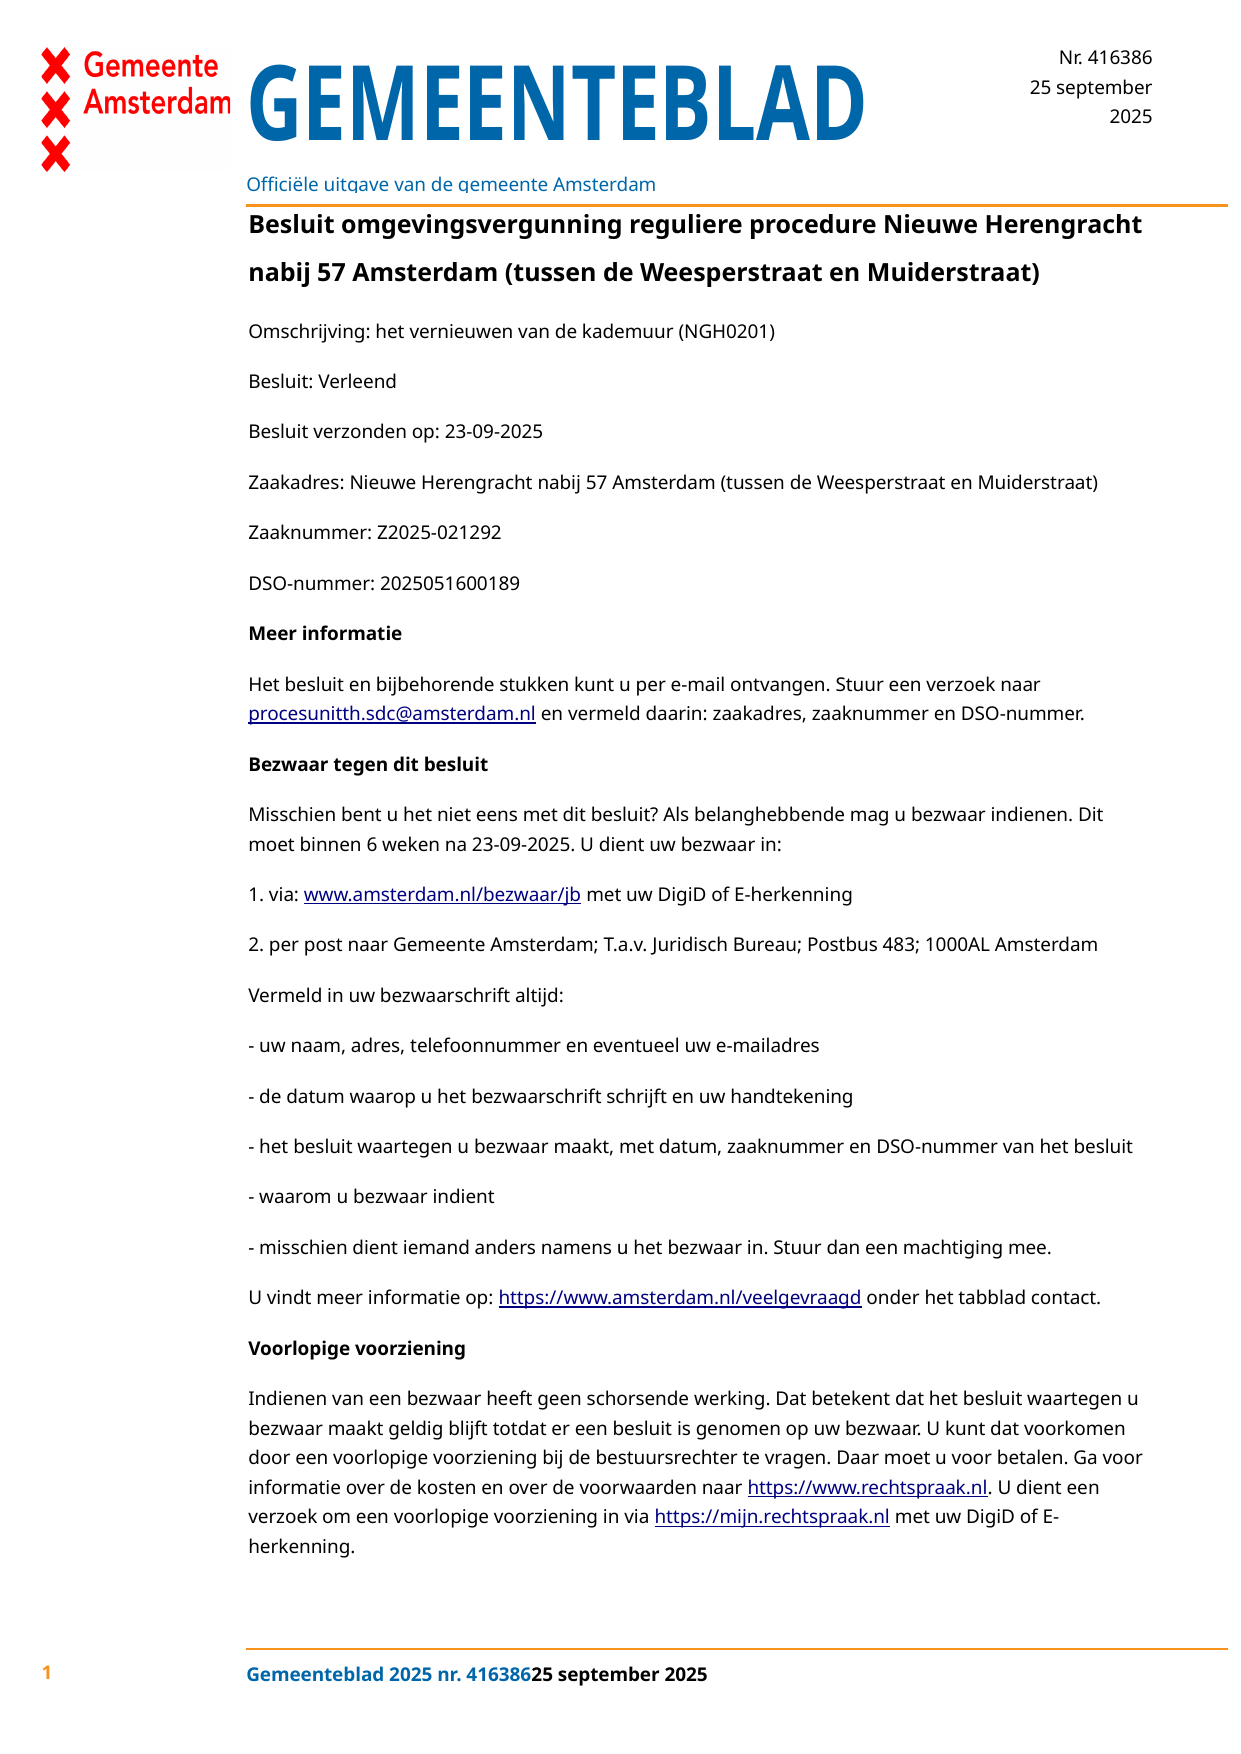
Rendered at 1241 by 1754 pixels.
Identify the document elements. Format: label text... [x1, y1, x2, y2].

text Indienen van een bezwaar heeft geen schorsende werking. Dat betekent dat het besluit waartegen u bezwaar maakt geldig blijft totdat er een besluit is genomen op uw bezwaar. U kunt dat voorkomen door een voorlopige voorziening bij de bestuursrechter te vragen. Daar moet u voor betalen. Ga voor informatie over de kosten en over de voorwaarden naar https://www.rechtspraak.nl. U dient een verzoek om een voorlopige voorziening in via https://mijn.rechtspraak.nl met uw DigiD of E-herkenning. [248, 1385, 1152, 1559]
text Vermeld in uw bezwaarschrift altijd: [248, 982, 1152, 1008]
text Voorlopige voorziening [248, 1335, 1152, 1361]
text Zaakadres: Nieuwe Herengracht nabij 57 Amsterdam (tussen de Weesperstraat en Muiderstraat) [248, 469, 1152, 495]
text - de datum waarop u het bezwaarschrift schrijft en uw handtekening [248, 1083, 1152, 1109]
text DSO-nummer: 2025051600189 [248, 570, 1152, 596]
text Bezwaar tegen dit besluit [248, 751, 1152, 777]
text Besluit verzonden op: 23-09-2025 [248, 419, 1152, 444]
text Misschien bent u het niet eens met dit besluit? Als belanghebbende mag u bezwaar indienen. Dit moet binnen 6 weken na 23-09-2025. U dient uw bezwaar in: [248, 801, 1152, 857]
text Meer informatie [248, 620, 1152, 646]
text Besluit: Verleend [248, 368, 1152, 394]
text Omschrijving: het vernieuwen van de kademuur (NGH0201) [248, 318, 1152, 344]
picture [41, 47, 231, 172]
text - waarom u bezwaar indient [248, 1184, 1152, 1209]
text 1. via: www.amsterdam.nl/bezwaar/jb met uw DigiD of E-herkenning [248, 881, 1152, 907]
text Besluit omgevingsvergunning reguliere procedure Nieuwe Herengracht nabij 57 Amsterdam (tussen de Weesperstraat en Muiderstraat) [248, 207, 1152, 288]
text U vindt meer informatie op: https://www.amsterdam.nl/veelgevraagd onder het tabblad contact. [248, 1284, 1152, 1310]
text - het besluit waartegen u bezwaar maakt, met datum, zaaknummer en DSO-nummer van het besluit [248, 1133, 1152, 1159]
text - uw naam, adres, telefoonnummer en eventueel uw e-mailadres [248, 1032, 1152, 1058]
text - misschien dient iemand anders namens u het bezwaar in. Stuur dan een machtiging mee. [248, 1234, 1152, 1260]
text 2. per post naar Gemeente Amsterdam; T.a.v. Juridisch Bureau; Postbus 483; 1000AL Amsterdam [248, 932, 1152, 957]
text Het besluit en bijbehorende stukken kunt u per e-mail ontvangen. Stuur een verzoek naar procesunitth.sdc@amsterdam.nl en vermeld daarin: zaakadres, zaaknummer en DSO-nummer. [248, 671, 1152, 726]
text Zaaknummer: Z2025-021292 [248, 519, 1152, 545]
